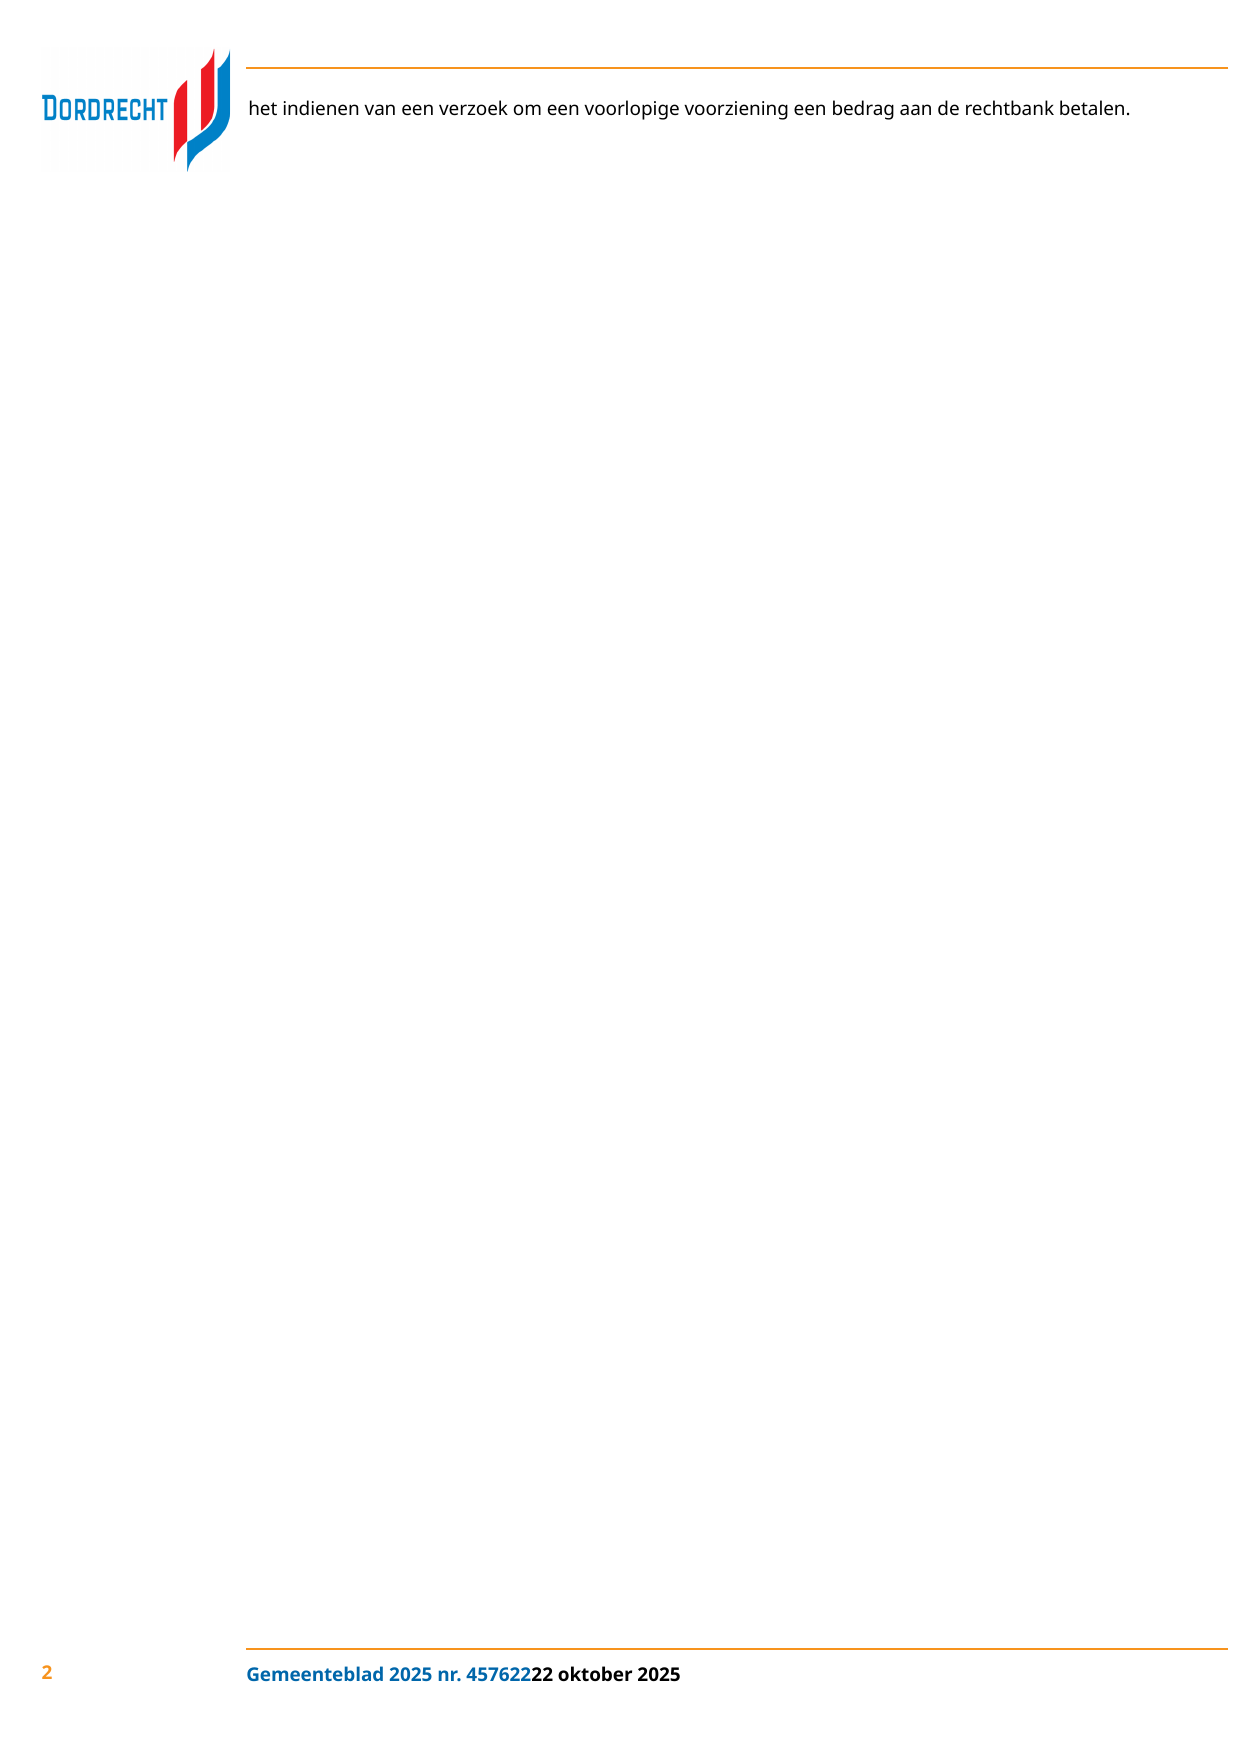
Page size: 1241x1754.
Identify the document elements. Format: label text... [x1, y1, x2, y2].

picture [41, 47, 231, 172]
text het indienen van een verzoek om een voorlopige voorziening een bedrag aan de rechtbank betalen. [248, 95, 1152, 121]
